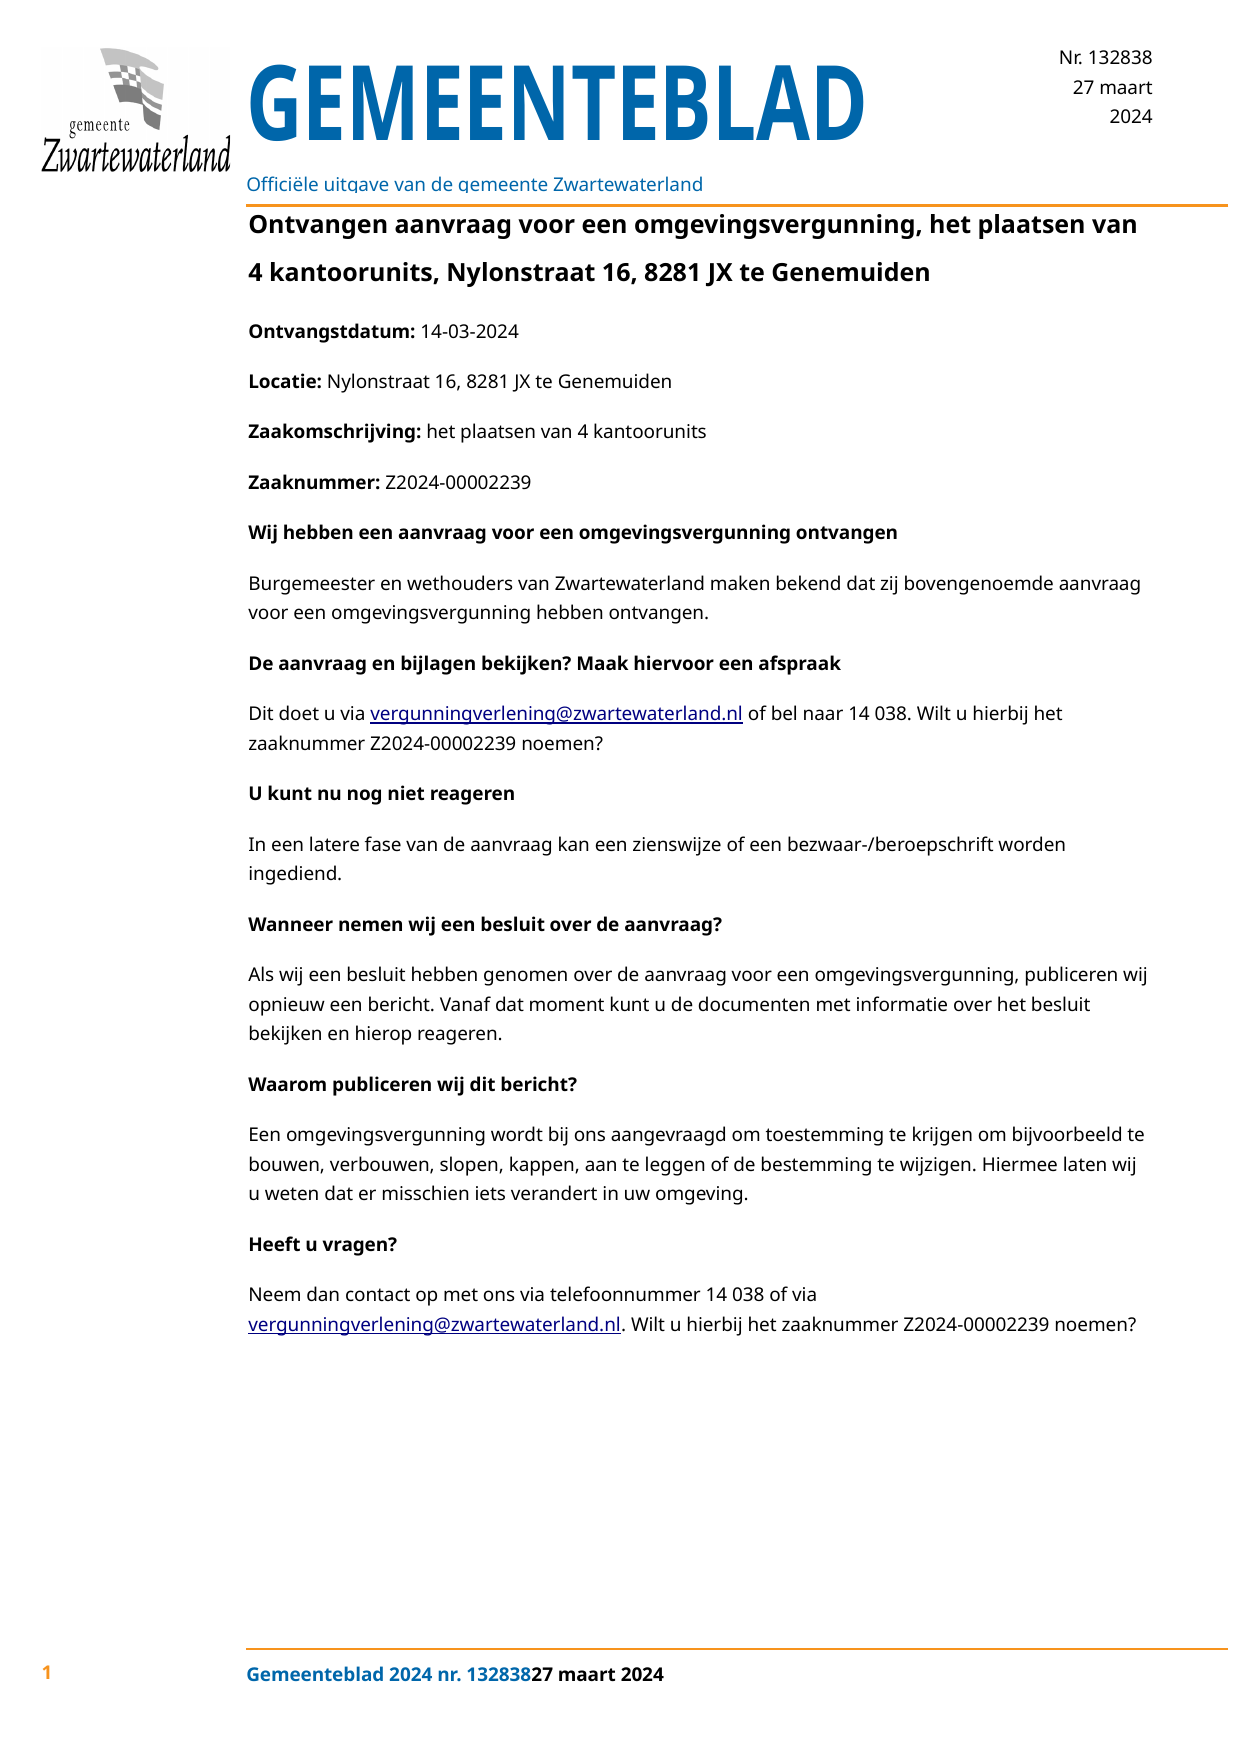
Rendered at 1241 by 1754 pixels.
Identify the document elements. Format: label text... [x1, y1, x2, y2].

text Ontvangstdatum: 14-03-2024 [248, 318, 1152, 344]
text Een omgevingsvergunning wordt bij ons aangevraagd om toestemming te krijgen om bijvoorbeeld te bouwen, verbouwen, slopen, kappen, aan te leggen of de bestemming te wijzigen. Hiermee laten wij u weten dat er misschien iets verandert in uw omgeving. [248, 1121, 1152, 1206]
text Zaaknummer: Z2024-00002239 [248, 469, 1152, 495]
text Zaakomschrijving: het plaatsen van 4 kantoorunits [248, 419, 1152, 444]
text Ontvangen aanvraag voor een omgevingsvergunning, het plaatsen van 4 kantoorunits, Nylonstraat 16, 8281 JX te Genemuiden [248, 207, 1152, 288]
text Burgemeester en wethouders van Zwartewaterland maken bekend dat zij bovengenoemde aanvraag voor een omgevingsvergunning hebben ontvangen. [248, 570, 1152, 625]
text Wij hebben een aanvraag voor een omgevingsvergunning ontvangen [248, 519, 1152, 545]
text Als wij een besluit hebben genomen over de aanvraag voor een omgevingsvergunning, publiceren wij opnieuw een bericht. Vanaf dat moment kunt u de documenten met informatie over het besluit bekijken en hierop reageren. [248, 961, 1152, 1046]
text Neem dan contact op met ons via telefoonnummer 14 038 of via vergunningverlening@zwartewaterland.nl. Wilt u hierbij het zaaknummer Z2024-00002239 noemen? [248, 1281, 1152, 1337]
text Locatie: Nylonstraat 16, 8281 JX te Genemuiden [248, 368, 1152, 394]
picture [41, 47, 231, 172]
text Dit doet u via vergunningverlening@zwartewaterland.nl of bel naar 14 038. Wilt u hierbij het zaaknummer Z2024-00002239 noemen? [248, 700, 1152, 756]
text U kunt nu nog niet reageren [248, 780, 1152, 806]
text Heeft u vragen? [248, 1231, 1152, 1257]
text De aanvraag en bijlagen bekijken? Maak hiervoor een afspraak [248, 650, 1152, 676]
text Wanneer nemen wij een besluit over de aanvraag? [248, 911, 1152, 937]
text Waarom publiceren wij dit bericht? [248, 1071, 1152, 1097]
text In een latere fase van de aanvraag kan een zienswijze of een bezwaar-/beroepschrift worden ingediend. [248, 831, 1152, 886]
